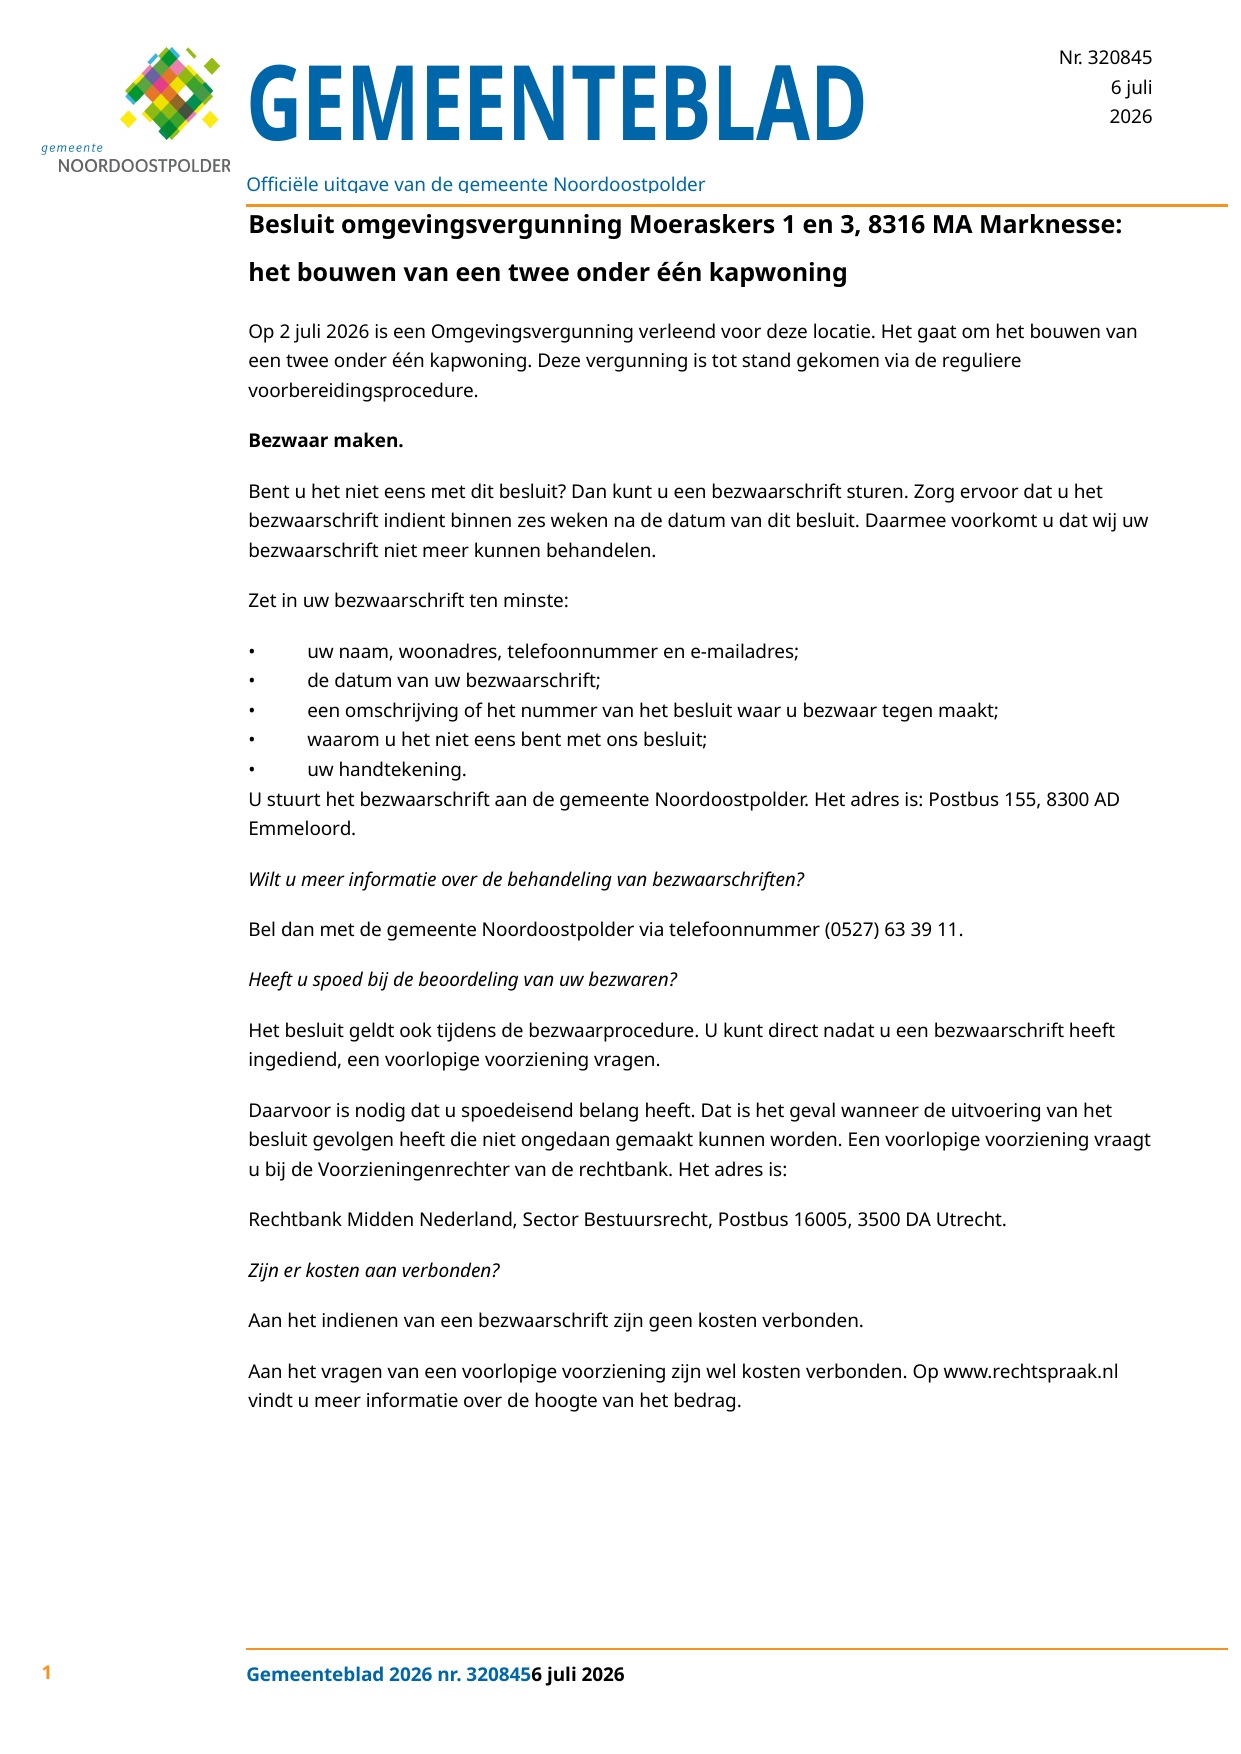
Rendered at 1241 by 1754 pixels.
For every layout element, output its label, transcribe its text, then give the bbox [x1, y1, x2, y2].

text Bezwaar maken. [248, 427, 1152, 453]
list de datum van uw bezwaarschrift; [248, 667, 1152, 693]
list waarom u het niet eens bent met ons besluit; [248, 727, 1152, 752]
text Bel dan met de gemeente Noordoostpolder via telefoonnummer (0527) 63 39 11. [248, 916, 1152, 942]
text Op 2 juli 2026 is een Omgevingsvergunning verleend voor deze locatie. Het gaat om het bouwen van een twee onder één kapwoning. Deze vergunning is tot stand gekomen via de reguliere voorbereidingsprocedure. [248, 318, 1152, 403]
text Besluit omgevingsvergunning Moeraskers 1 en 3, 8316 MA Marknesse: het bouwen van een twee onder één kapwoning [248, 207, 1152, 288]
text Zet in uw bezwaarschrift ten minste: [248, 587, 1152, 613]
list uw naam, woonadres, telefoonnummer en e-mailadres; [248, 638, 1152, 664]
picture [41, 47, 231, 172]
text Daarvoor is nodig dat u spoedeisend belang heeft. Dat is het geval wanneer de uitvoering van het besluit gevolgen heeft die niet ongedaan gemaakt kunnen worden. Een voorlopige voorziening vraagt u bij de Voorzieningenrechter van de rechtbank. Het adres is: [248, 1097, 1152, 1182]
text Zijn er kosten aan verbonden? [248, 1257, 1152, 1283]
list een omschrijving of het nummer van het besluit waar u bezwaar tegen maakt; [248, 697, 1152, 723]
text Heeft u spoed bij de beoordeling van uw bezwaren? [248, 967, 1152, 992]
text Rechtbank Midden Nederland, Sector Bestuursrecht, Postbus 16005, 3500 DA Utrecht. [248, 1207, 1152, 1232]
list uw handtekening. [248, 756, 1152, 782]
text Wilt u meer informatie over de behandeling van bezwaarschriften? [248, 866, 1152, 892]
text Aan het vragen van een voorlopige voorziening zijn wel kosten verbonden. Op www.rechtspraak.nl vindt u meer informatie over de hoogte van het bedrag. [248, 1358, 1152, 1413]
text Het besluit geldt ook tijdens de bezwaarprocedure. U kunt direct nadat u een bezwaarschrift heeft ingediend, een voorlopige voorziening vragen. [248, 1017, 1152, 1072]
text Aan het indienen van een bezwaarschrift zijn geen kosten verbonden. [248, 1307, 1152, 1333]
text Bent u het niet eens met dit besluit? Dan kunt u een bezwaarschrift sturen. Zorg ervoor dat u het bezwaarschrift indient binnen zes weken na de datum van dit besluit. Daarmee voorkomt u dat wij uw bezwaarschrift niet meer kunnen behandelen. [248, 478, 1152, 563]
text U stuurt het bezwaarschrift aan de gemeente Noordoostpolder. Het adres is: Postbus 155, 8300 AD Emmeloord. [248, 786, 1152, 841]
